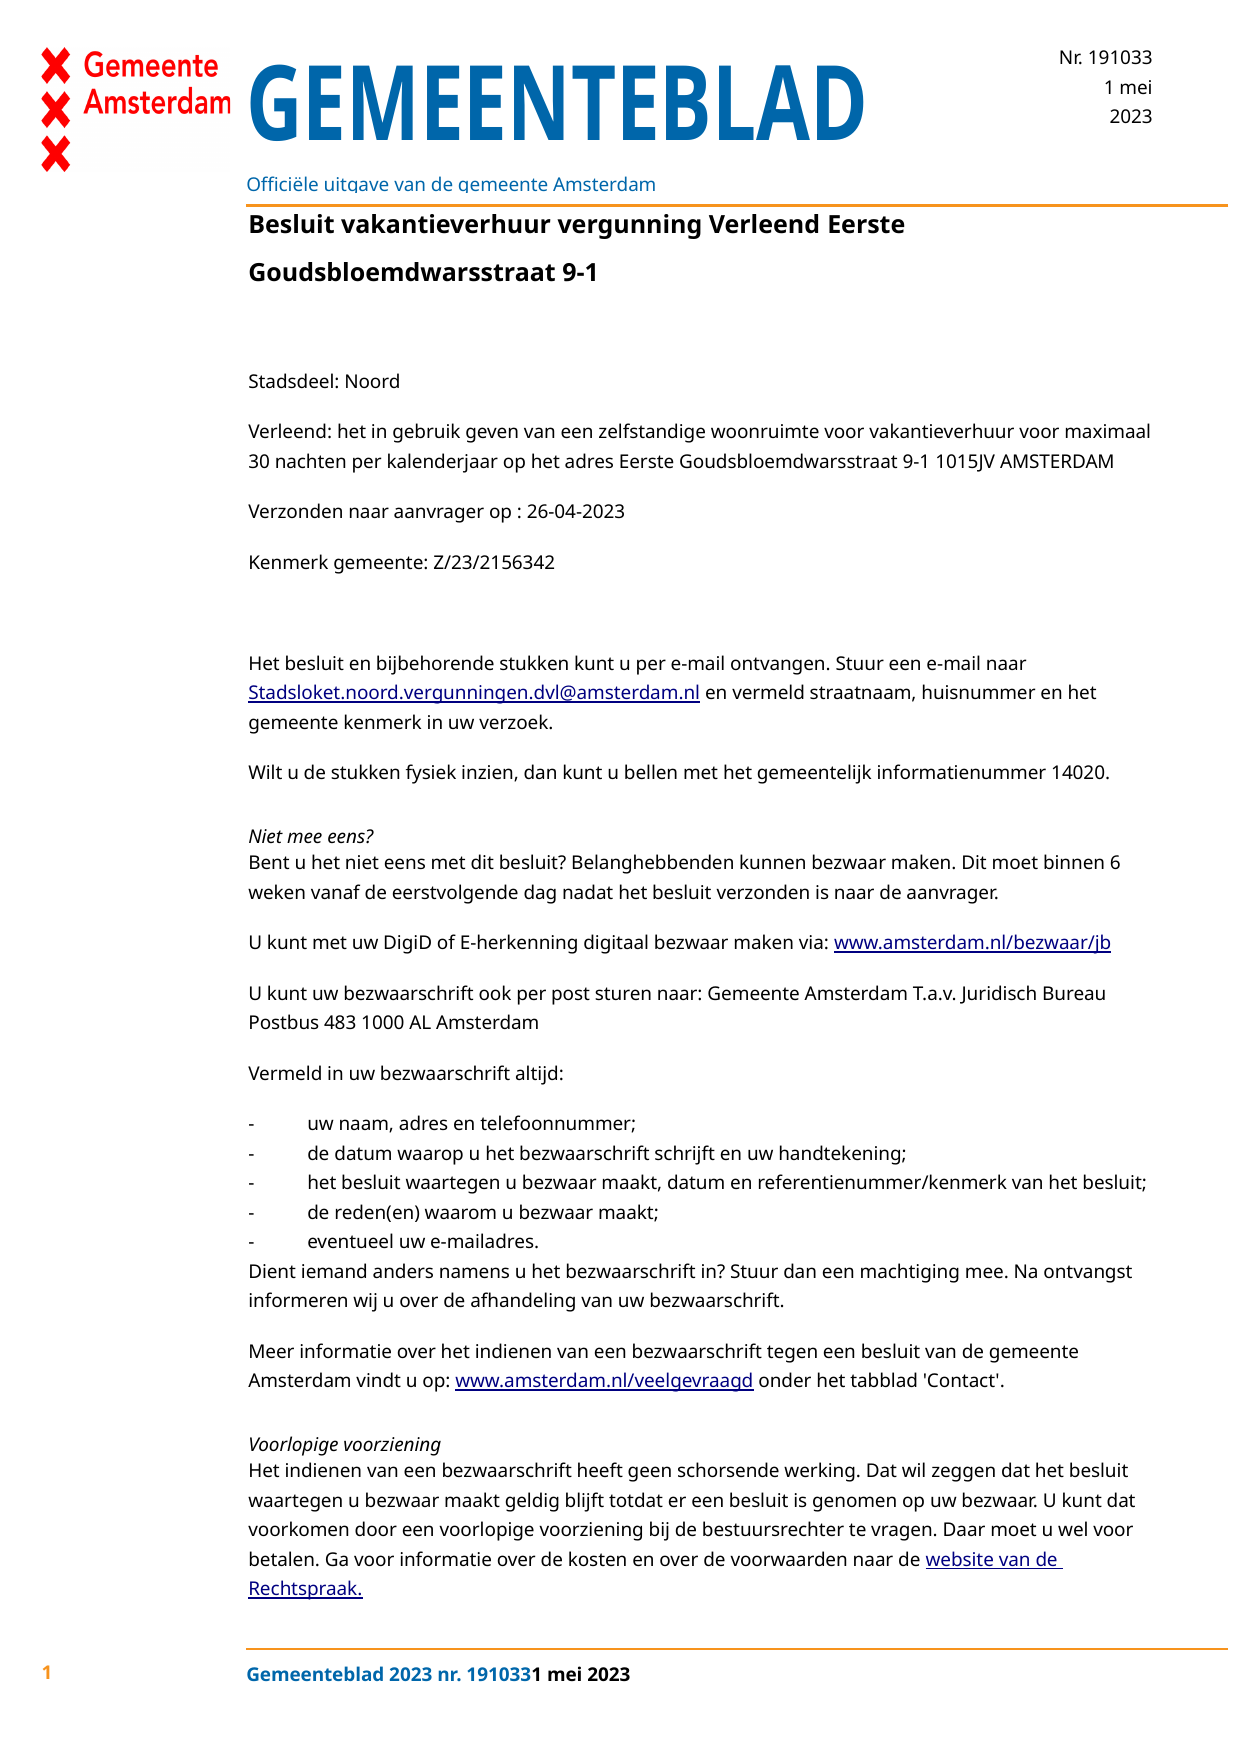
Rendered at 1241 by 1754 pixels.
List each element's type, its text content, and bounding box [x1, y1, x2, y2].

text Bent u het niet eens met dit besluit? Belanghebbenden kunnen bezwaar maken. Dit moet binnen 6 weken vanaf de eerstvolgende dag nadat het besluit verzonden is naar de aanvrager. [248, 849, 1152, 904]
text Verleend: het in gebruik geven van een zelfstandige woonruimte voor vakantieverhuur voor maximaal 30 nachten per kalenderjaar op het adres Eerste Goudsbloemdwarsstraat 9-1 1015JV AMSTERDAM [248, 419, 1152, 474]
text Besluit vakantieverhuur vergunning Verleend Eerste Goudsbloemdwarsstraat 9-1 [248, 207, 1152, 288]
list de reden(en) waarom u bezwaar maakt; [248, 1199, 1152, 1224]
list de datum waarop u het bezwaarschrift schrijft en uw handtekening; [248, 1140, 1152, 1165]
text Meer informatie over het indienen van een bezwaarschrift tegen een besluit van de gemeente Amsterdam vindt u op: www.amsterdam.nl/veelgevraagd onder het tabblad 'Contact'. [248, 1338, 1152, 1393]
text Stadsdeel: Noord [248, 368, 1152, 394]
text Wilt u de stukken fysiek inzien, dan kunt u bellen met het gemeentelijk informatienummer 14020. [248, 759, 1152, 785]
text Het indienen van een bezwaarschrift heeft geen schorsende werking. Dat wil zeggen dat het besluit waartegen u bezwaar maakt geldig blijft totdat er een besluit is genomen op uw bezwaar. U kunt dat voorkomen door een voorlopige voorziening bij de bestuursrechter te vragen. Daar moet u wel voor betalen. Ga voor informatie over de kosten en over de voorwaarden naar de website van de Rechtspraak. [248, 1457, 1152, 1601]
text Voorlopige voorziening [248, 1432, 1152, 1457]
picture [41, 47, 231, 172]
text Niet mee eens? [248, 823, 1152, 849]
text Het besluit en bijbehorende stukken kunt u per e-mail ontvangen. Stuur een e-mail naar Stadsloket.noord.vergunningen.dvl@amsterdam.nl en vermeld straatnaam, huisnummer en het gemeente kenmerk in uw verzoek. [248, 650, 1152, 735]
text Kenmerk gemeente: Z/23/2156342 [248, 549, 1152, 575]
text Vermeld in uw bezwaarschrift altijd: [248, 1060, 1152, 1085]
text U kunt uw bezwaarschrift ook per post sturen naar: Gemeente Amsterdam T.a.v. Juridisch Bureau Postbus 483 1000 AL Amsterdam [248, 980, 1152, 1035]
list uw naam, adres en telefoonnummer; [248, 1110, 1152, 1136]
text Dient iemand anders namens u het bezwaarschrift in? Stuur dan een machtiging mee. Na ontvangst informeren wij u over de afhandeling van uw bezwaarschrift. [248, 1258, 1152, 1313]
text Verzonden naar aanvrager op : 26-04-2023 [248, 499, 1152, 524]
list eventueel uw e-mailadres. [248, 1228, 1152, 1254]
list het besluit waartegen u bezwaar maakt, datum en referentienummer/kenmerk van het besluit; [248, 1169, 1152, 1195]
text U kunt met uw DigiD of E-herkenning digitaal bezwaar maken via: www.amsterdam.nl/bezwaar/jb [248, 929, 1152, 955]
